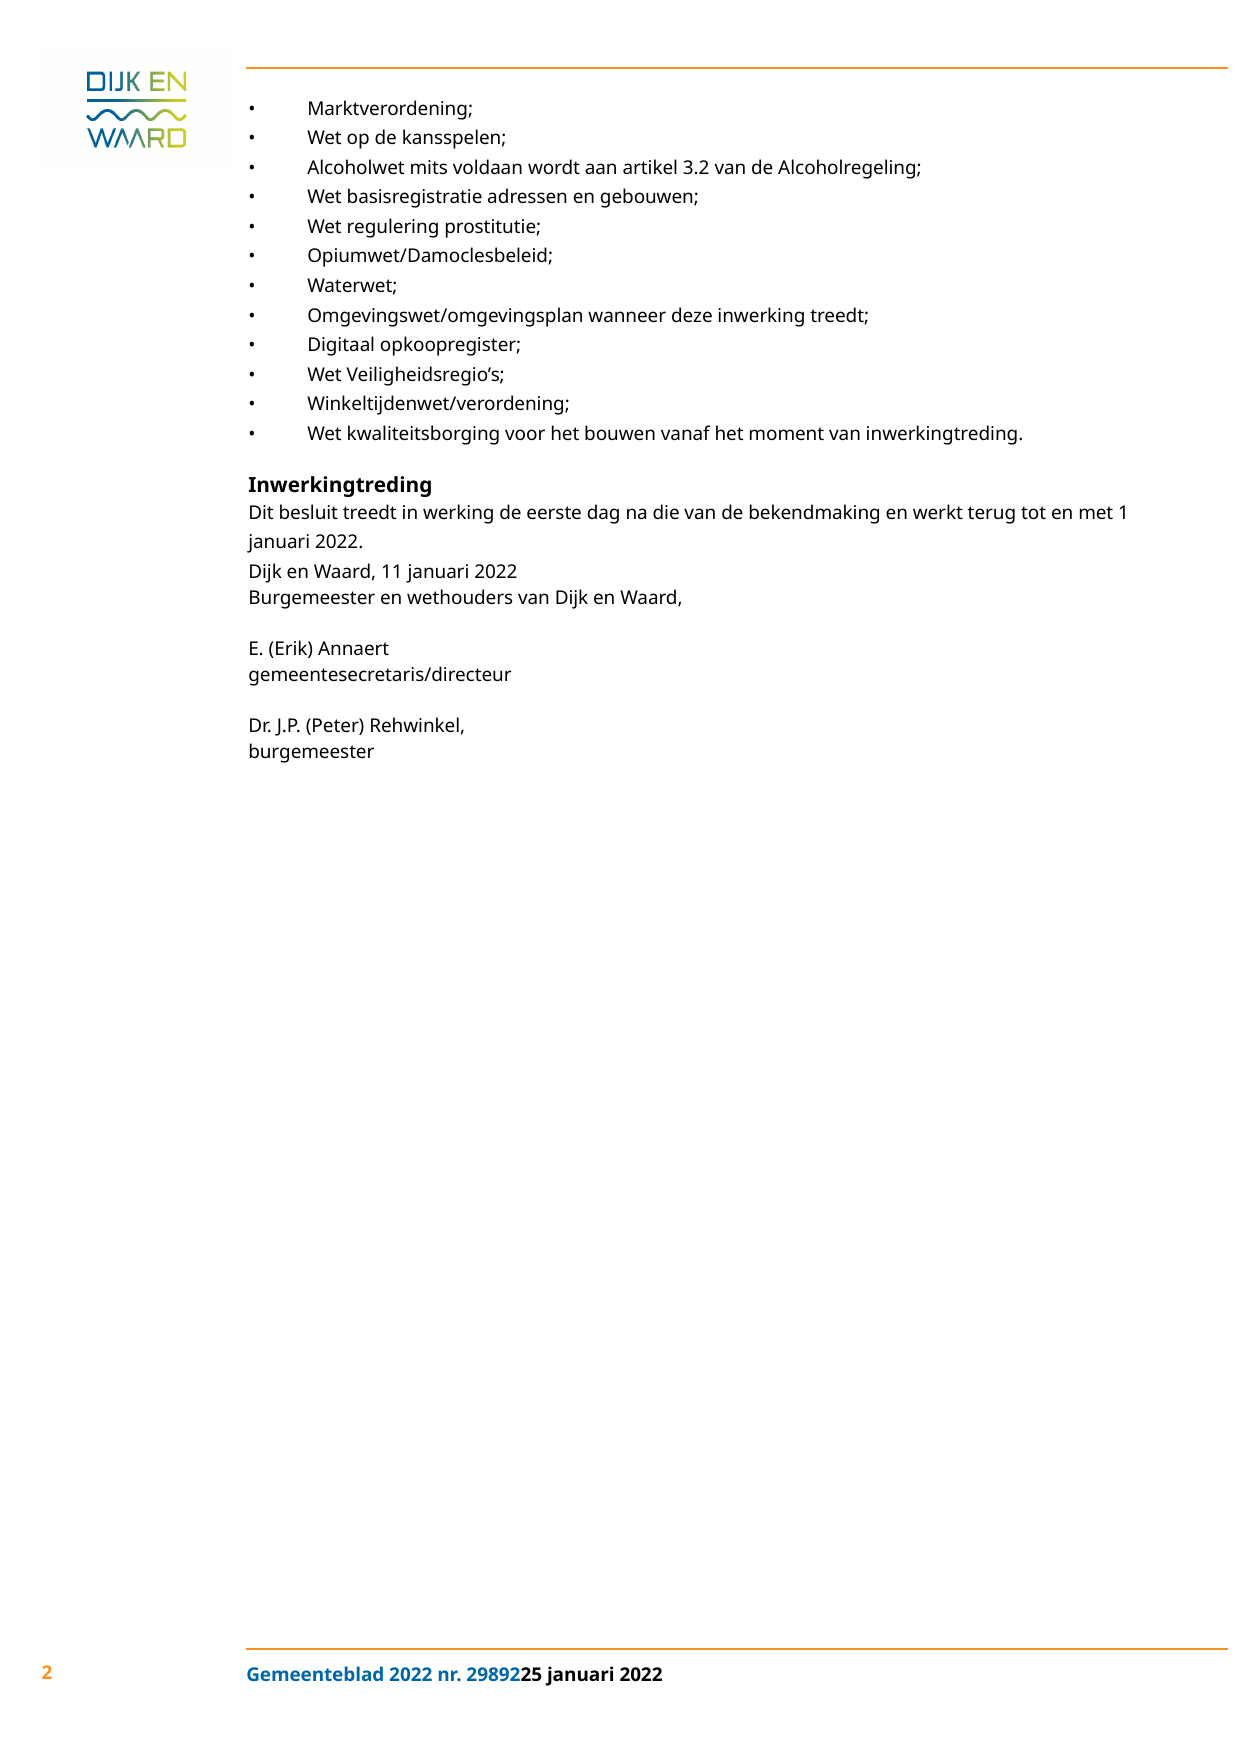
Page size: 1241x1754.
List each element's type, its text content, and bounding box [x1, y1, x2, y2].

picture [41, 47, 231, 172]
list Digitaal opkoopregister; [248, 331, 1152, 357]
text Inwerkingtreding [248, 471, 1152, 499]
list Waterwet; [248, 272, 1152, 298]
text burgemeester [248, 738, 1152, 764]
list Wet regulering prostitutie; [248, 213, 1152, 239]
text Dit besluit treedt in werking de eerste dag na die van de bekendmaking en werkt terug tot en met 1 januari 2022. [248, 499, 1152, 554]
list Wet op de kansspelen; [248, 124, 1152, 150]
list Opiumwet/Damoclesbeleid; [248, 243, 1152, 268]
text E. (Erik) Annaert [248, 635, 1152, 661]
list Marktverordening; [248, 95, 1152, 121]
list Alcoholwet mits voldaan wordt aan artikel 3.2 van de Alcoholregeling; [248, 154, 1152, 180]
list Wet basisregistratie adressen en gebouwen; [248, 183, 1152, 209]
text Burgemeester en wethouders van Dijk en Waard, [248, 584, 1152, 610]
text Dr. J.P. (Peter) Rehwinkel, [248, 713, 1152, 738]
list Winkeltijdenwet/verordening; [248, 391, 1152, 416]
text gemeentesecretaris/directeur [248, 661, 1152, 687]
list Omgevingswet/omgevingsplan wanneer deze inwerking treedt; [248, 302, 1152, 328]
text Dijk en Waard, 11 januari 2022 [248, 558, 1152, 584]
list Wet Veiligheidsregio’s; [248, 361, 1152, 387]
list Wet kwaliteitsborging voor het bouwen vanaf het moment van inwerkingtreding. [248, 420, 1152, 446]
